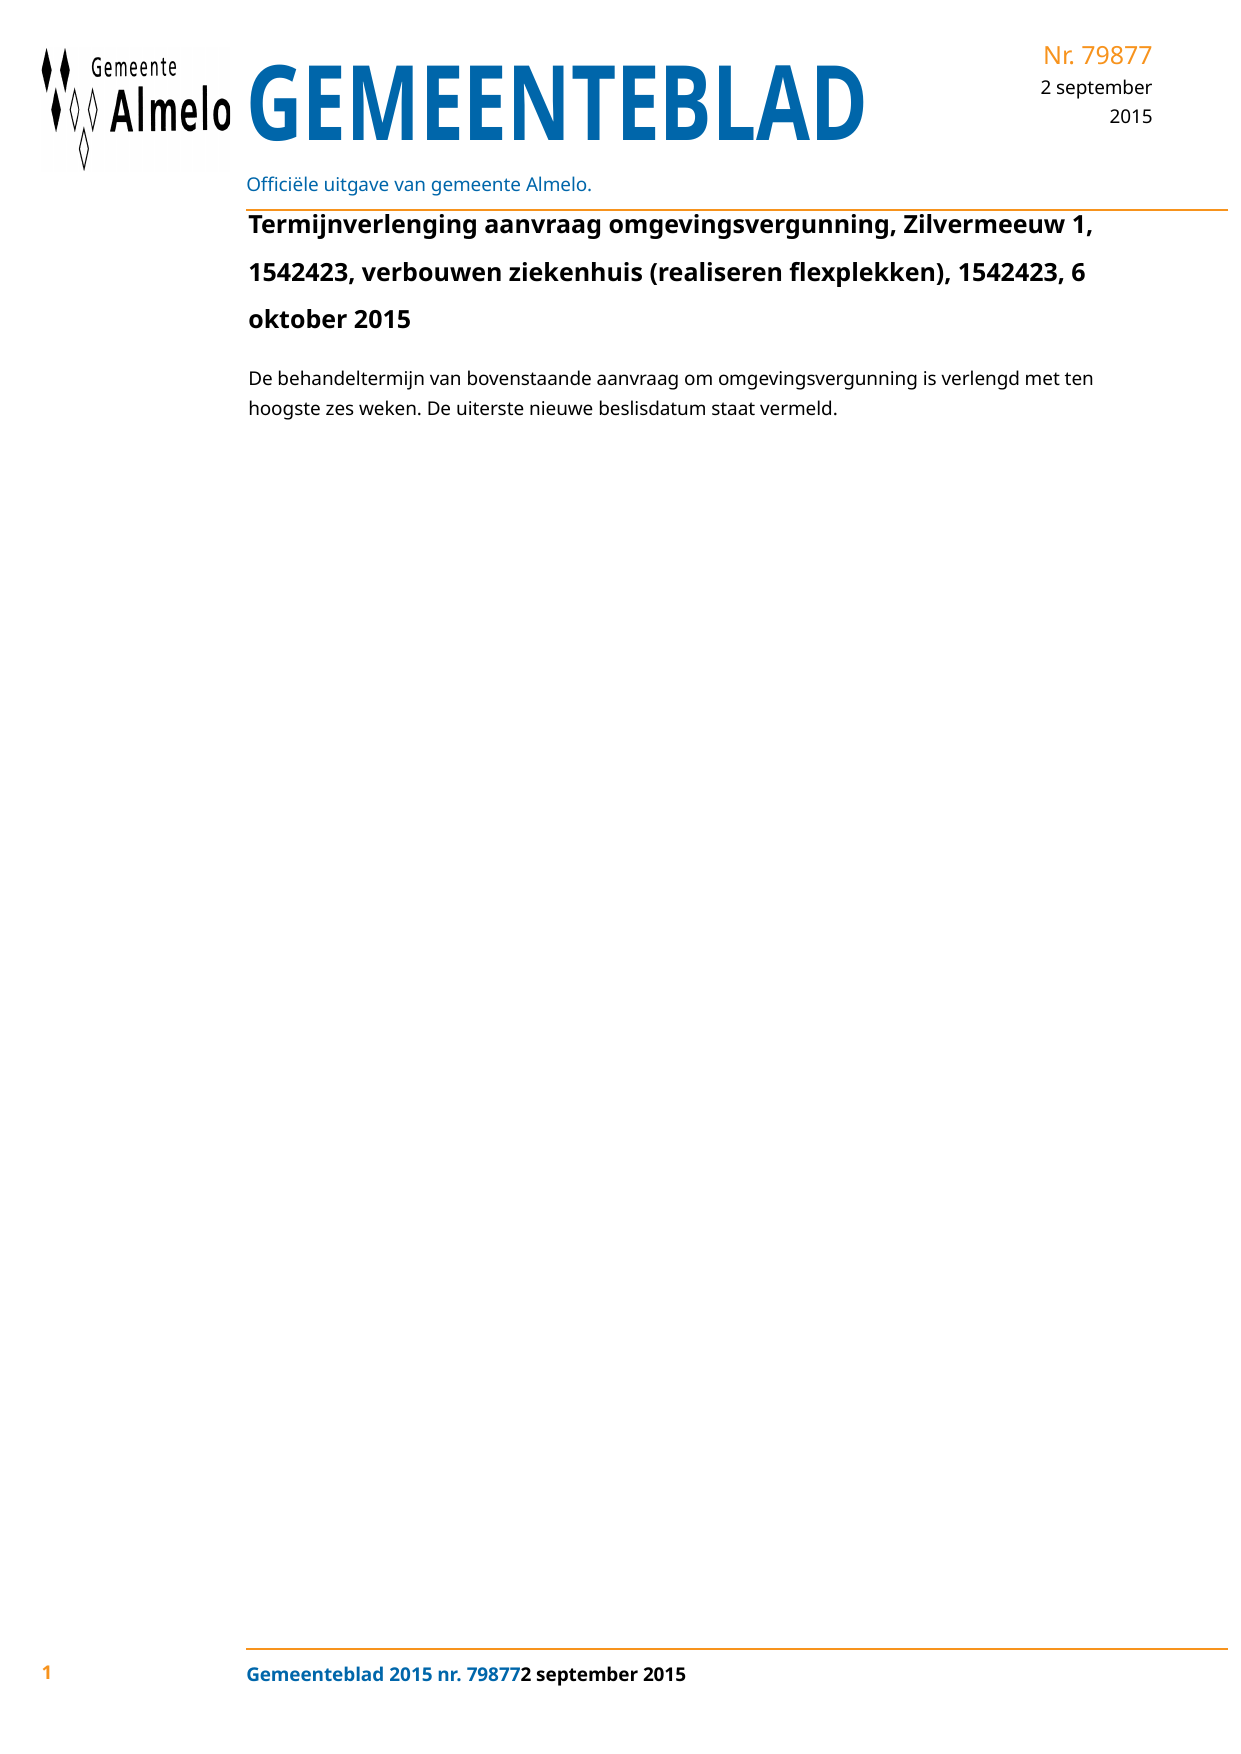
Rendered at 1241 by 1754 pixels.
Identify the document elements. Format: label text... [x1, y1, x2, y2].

text De behandeltermijn van bovenstaande aanvraag om omgevingsvergunning is verlengd met ten hoogste zes weken. De uiterste nieuwe beslisdatum staat vermeld. [248, 366, 1152, 421]
picture [41, 47, 231, 172]
text Termijnverlenging aanvraag omgevingsvergunning, Zilvermeeuw 1, 1542423, verbouwen ziekenhuis (realiseren flexplekken), 1542423, 6 oktober 2015 [248, 211, 1152, 336]
